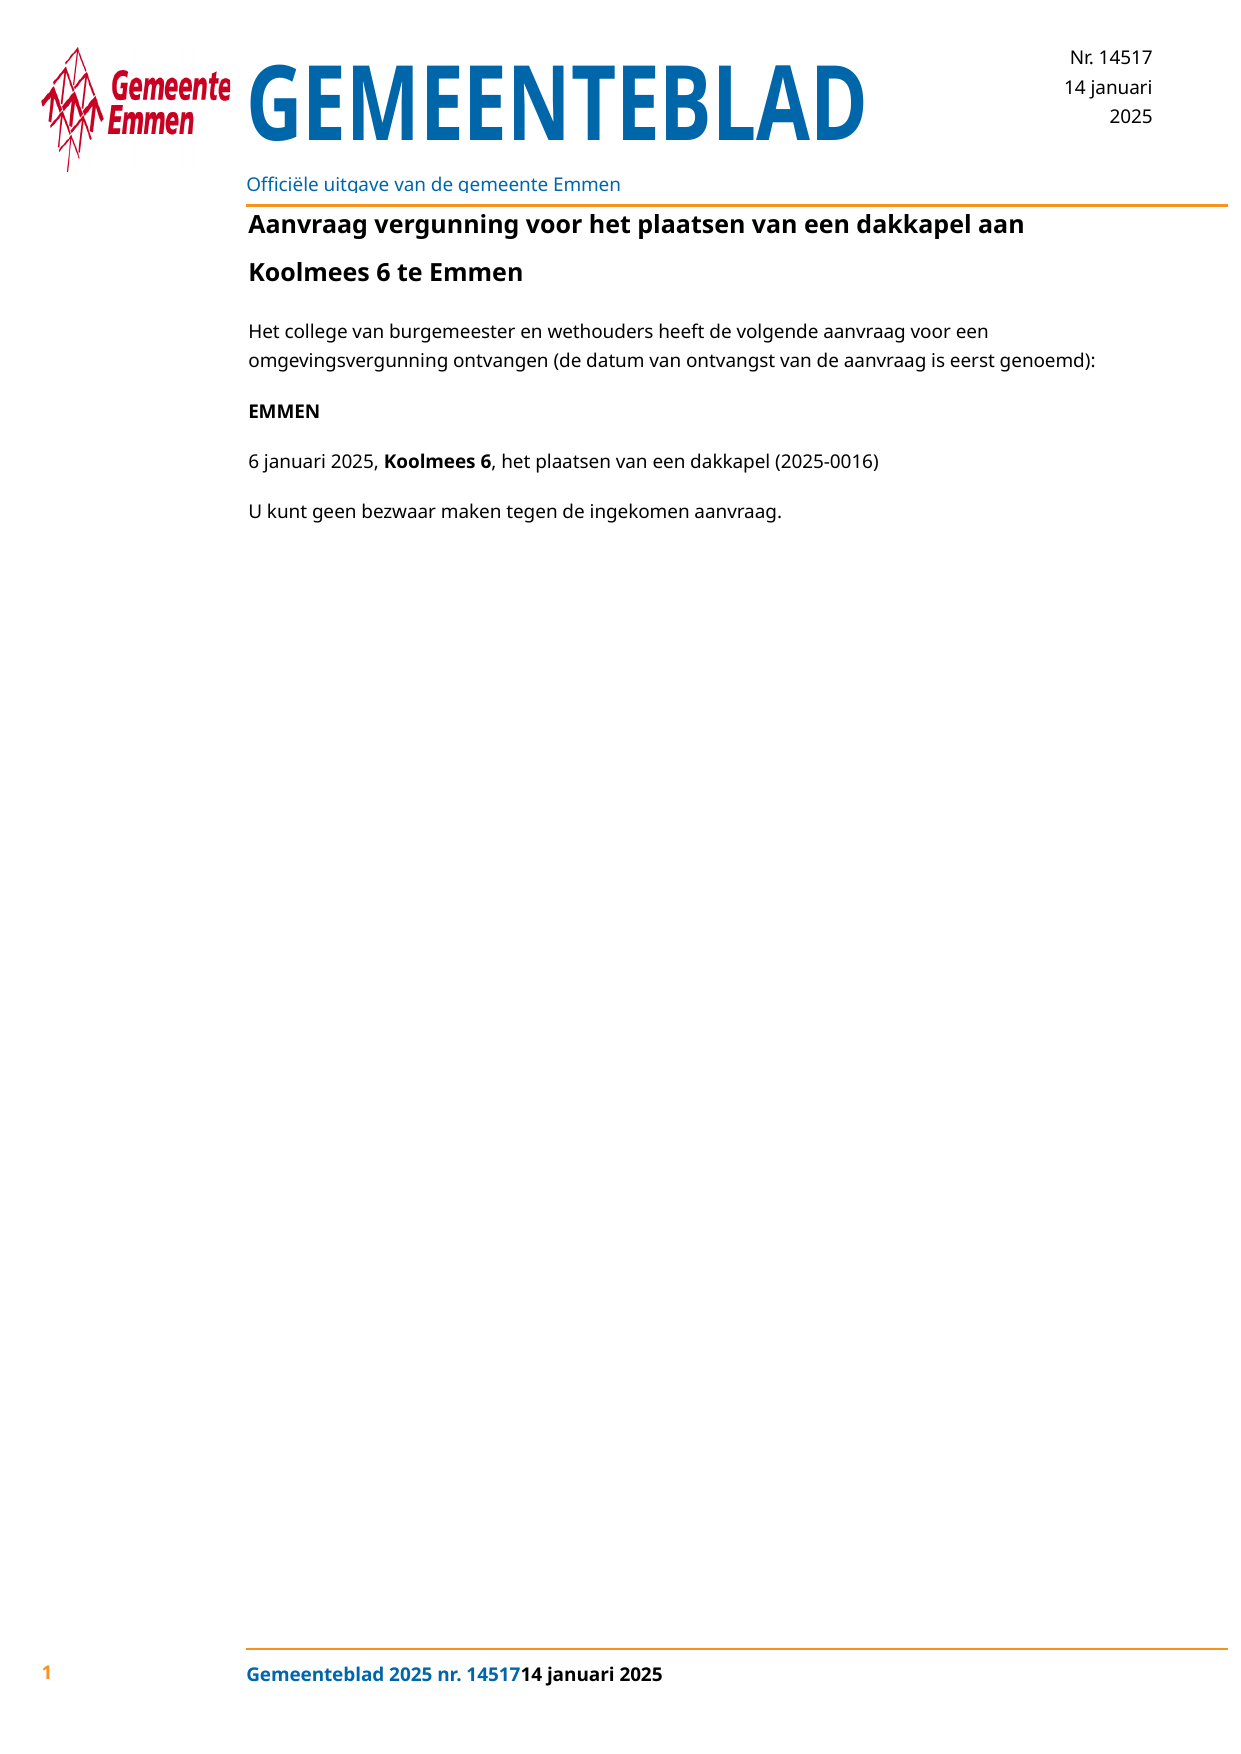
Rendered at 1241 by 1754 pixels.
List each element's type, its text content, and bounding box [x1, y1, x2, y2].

text U kunt geen bezwaar maken tegen de ingekomen aanvraag. [248, 499, 1152, 524]
picture [41, 47, 231, 172]
text EMMEN [248, 398, 1152, 424]
text Het college van burgemeester en wethouders heeft de volgende aanvraag voor een omgevingsvergunning ontvangen (de datum van ontvangst van de aanvraag is eerst genoemd): [248, 318, 1152, 373]
text Aanvraag vergunning voor het plaatsen van een dakkapel aan Koolmees 6 te Emmen [248, 207, 1152, 288]
text 6 januari 2025, Koolmees 6, het plaatsen van een dakkapel (2025-0016) [248, 448, 1152, 474]
